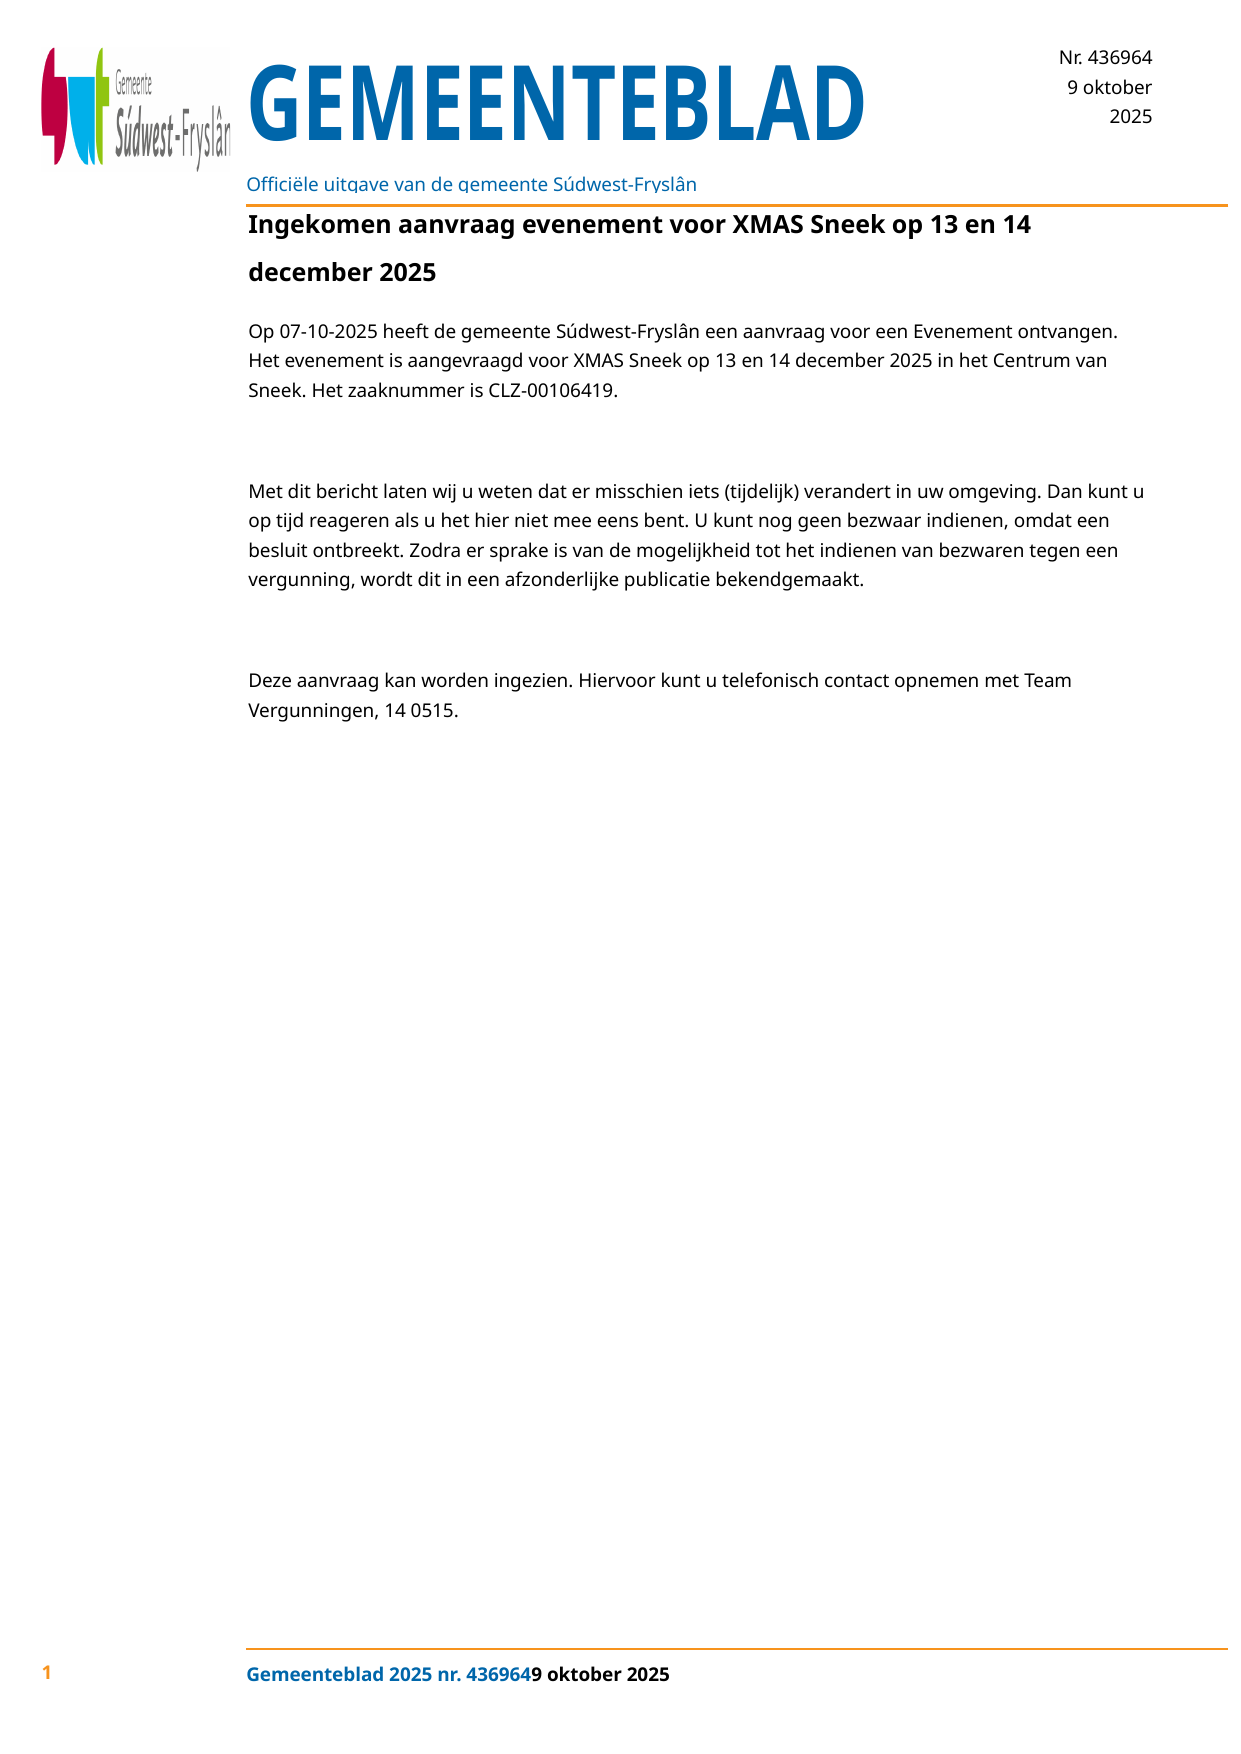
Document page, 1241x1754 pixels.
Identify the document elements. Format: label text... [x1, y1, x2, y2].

picture [41, 47, 231, 172]
text Op 07-10-2025 heeft de gemeente Súdwest-Fryslân een aanvraag voor een Evenement ontvangen. Het evenement is aangevraagd voor XMAS Sneek op 13 en 14 december 2025 in het Centrum van Sneek. Het zaaknummer is CLZ-00106419. [248, 318, 1152, 403]
text Ingekomen aanvraag evenement voor XMAS Sneek op 13 en 14 december 2025 [248, 207, 1152, 288]
text Met dit bericht laten wij u weten dat er misschien iets (tijdelijk) verandert in uw omgeving. Dan kunt u op tijd reageren als u het hier niet mee eens bent. U kunt nog geen bezwaar indienen, omdat een besluit ontbreekt. Zodra er sprake is van de mogelijkheid tot het indienen van bezwaren tegen een vergunning, wordt dit in een afzonderlijke publicatie bekendgemaakt. [248, 478, 1152, 592]
text Deze aanvraag kan worden ingezien. Hiervoor kunt u telefonisch contact opnemen met Team Vergunningen, 14 0515. [248, 667, 1152, 723]
